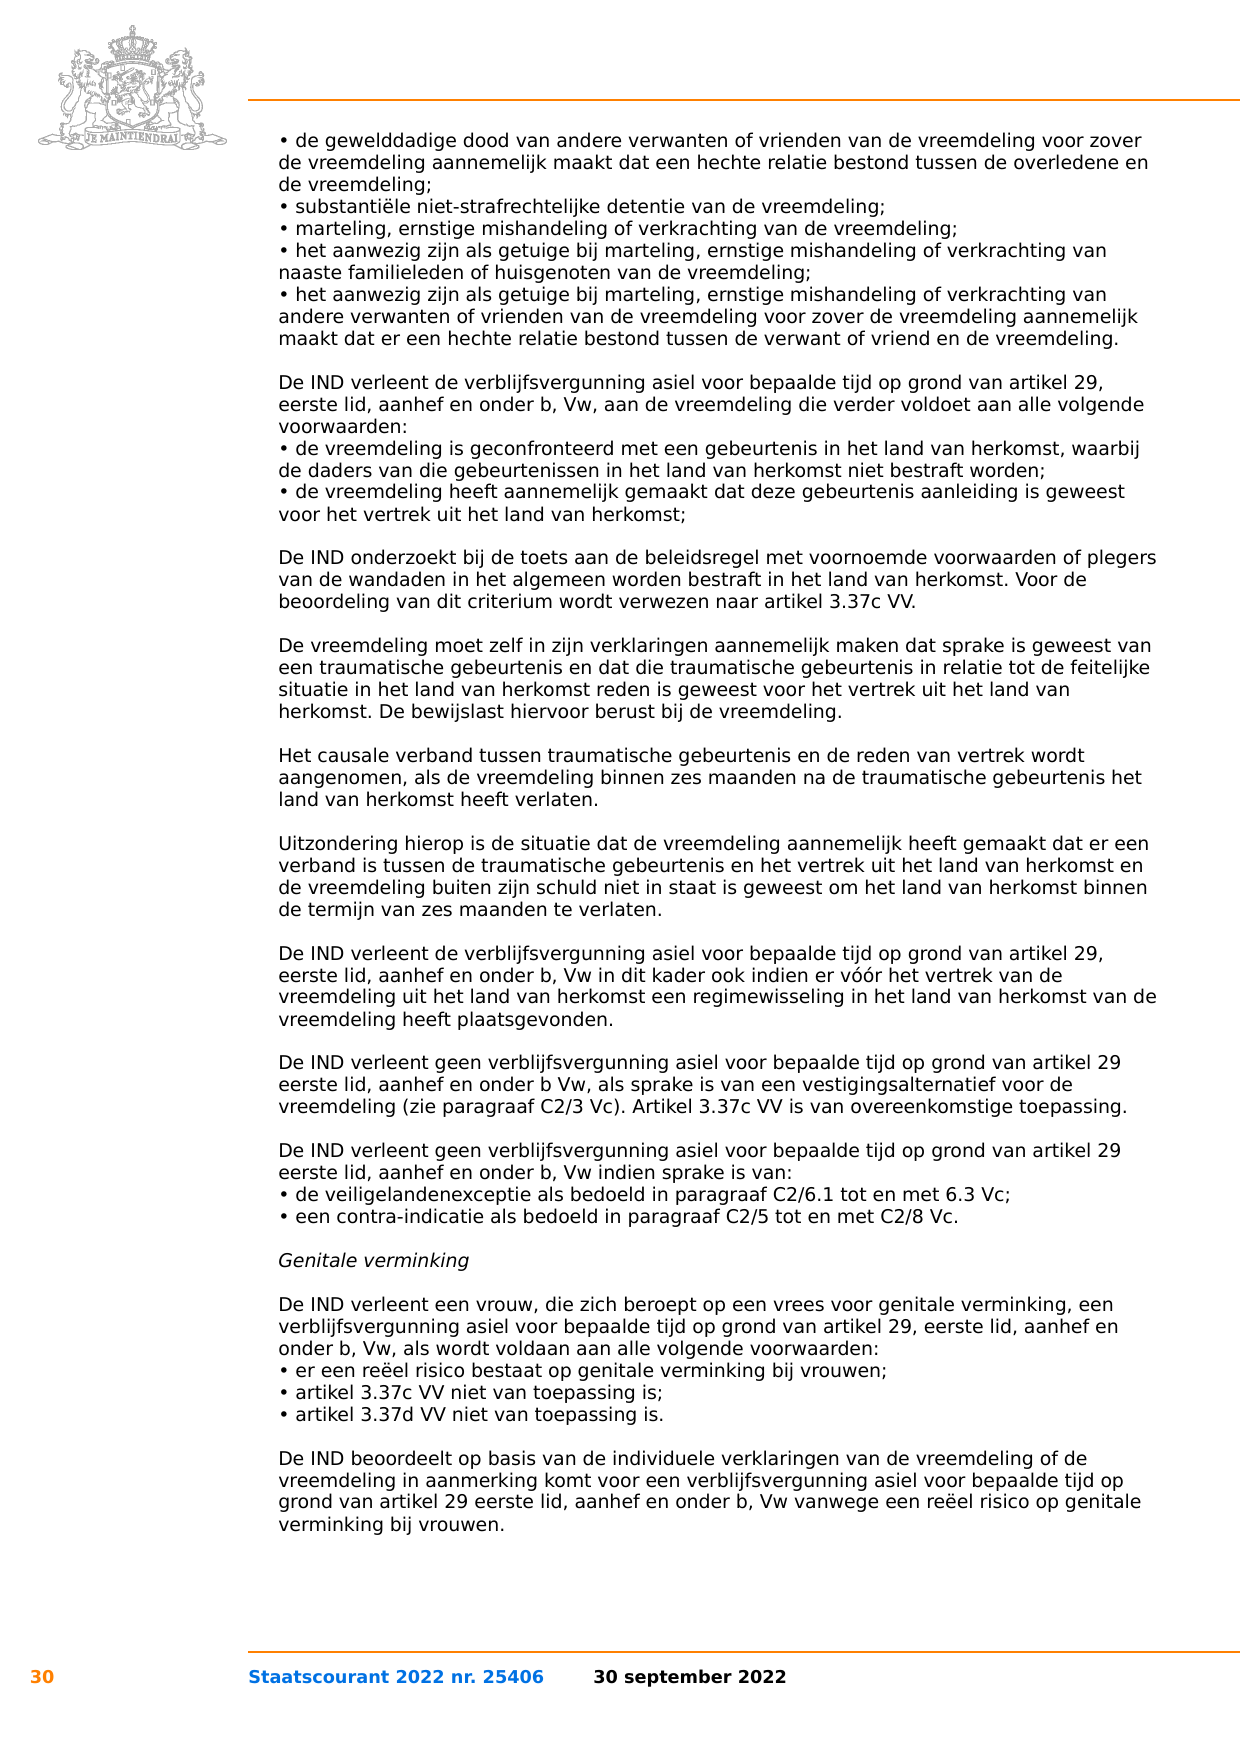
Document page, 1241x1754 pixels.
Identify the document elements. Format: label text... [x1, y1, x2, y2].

text • er een reëel risico bestaat op genitale verminking bij vrouwen; [278, 1360, 1163, 1382]
text Het causale verband tussen traumatische gebeurtenis en de reden van vertrek wordt aangenomen, als de vreemdeling binnen zes maanden na de traumatische gebeurtenis het land van herkomst heeft verlaten. [278, 745, 1163, 811]
subtitle Genitale verminking [278, 1250, 1163, 1272]
text • het aanwezig zijn als getuige bij marteling, ernstige mishandeling of verkrachting van andere verwanten of vrienden van de vreemdeling voor zover de vreemdeling aannemelijk maakt dat er een hechte relatie bestond tussen de verwant of vriend en de vreemdeling. [278, 284, 1163, 350]
text • de veiligelandenexceptie als bedoeld in paragraaf C2/6.1 tot en met 6.3 Vc; [278, 1184, 1163, 1206]
text De vreemdeling moet zelf in zijn verklaringen aannemelijk maken dat sprake is geweest van een traumatische gebeurtenis en dat die traumatische gebeurtenis in relatie tot de feitelijke situatie in het land van herkomst reden is geweest voor het vertrek uit het land van herkomst. De bewijslast hiervoor berust bij de vreemdeling. [278, 635, 1163, 723]
text • een contra-indicatie als bedoeld in paragraaf C2/5 tot en met C2/8 Vc. [278, 1206, 1163, 1228]
text De IND onderzoekt bij de toets aan de beleidsregel met voornoemde voorwaarden of plegers van de wandaden in het algemeen worden bestraft in het land van herkomst. Voor de beoordeling van dit criterium wordt verwezen naar artikel 3.37c VV. [278, 547, 1163, 613]
picture [38, 25, 227, 150]
text De IND verleent geen verblijfsvergunning asiel voor bepaalde tijd op grond van artikel 29 eerste lid, aanhef en onder b Vw, als sprake is van een vestigingsalternatief voor de vreemdeling (zie paragraaf C2/3 Vc). Artikel 3.37c VV is van overeenkomstige toepassing. [278, 1052, 1163, 1118]
text • de vreemdeling heeft aannemelijk gemaakt dat deze gebeurtenis aanleiding is geweest voor het vertrek uit het land van herkomst; [278, 481, 1163, 525]
text De IND verleent geen verblijfsvergunning asiel voor bepaalde tijd op grond van artikel 29 eerste lid, aanhef en onder b, Vw indien sprake is van: [278, 1140, 1163, 1184]
text • de vreemdeling is geconfronteerd met een gebeurtenis in het land van herkomst, waarbij de daders van die gebeurtenissen in het land van herkomst niet bestraft worden; [278, 437, 1163, 481]
text • het aanwezig zijn als getuige bij marteling, ernstige mishandeling of verkrachting van naaste familieleden of huisgenoten van de vreemdeling; [278, 240, 1163, 284]
text • substantiële niet-strafrechtelijke detentie van de vreemdeling; [278, 196, 1163, 218]
text De IND verleent de verblijfsvergunning asiel voor bepaalde tijd op grond van artikel 29, eerste lid, aanhef en onder b, Vw, aan de vreemdeling die verder voldoet aan alle volgende voorwaarden: [278, 372, 1163, 437]
text • marteling, ernstige mishandeling of verkrachting van de vreemdeling; [278, 218, 1163, 240]
text De IND verleent een vrouw, die zich beroept op een vrees voor genitale verminking, een verblijfsvergunning asiel voor bepaalde tijd op grond van artikel 29, eerste lid, aanhef en onder b, Vw, als wordt voldaan aan alle volgende voorwaarden: [278, 1294, 1163, 1360]
text De IND verleent de verblijfsvergunning asiel voor bepaalde tijd op grond van artikel 29, eerste lid, aanhef en onder b, Vw in dit kader ook indien er vóór het vertrek van de vreemdeling uit het land van herkomst een regimewisseling in het land van herkomst van de vreemdeling heeft plaatsgevonden. [278, 942, 1163, 1030]
text • artikel 3.37c VV niet van toepassing is; [278, 1382, 1163, 1404]
text De IND beoordeelt op basis van de individuele verklaringen van de vreemdeling of de vreemdeling in aanmerking komt voor een verblijfsvergunning asiel voor bepaalde tijd op grond van artikel 29 eerste lid, aanhef en onder b, Vw vanwege een reëel risico op genitale verminking bij vrouwen. [278, 1447, 1163, 1535]
text • artikel 3.37d VV niet van toepassing is. [278, 1404, 1163, 1426]
text • de gewelddadige dood van andere verwanten of vrienden van de vreemdeling voor zover de vreemdeling aannemelijk maakt dat een hechte relatie bestond tussen de overledene en de vreemdeling; [278, 130, 1163, 196]
text Uitzondering hierop is de situatie dat de vreemdeling aannemelijk heeft gemaakt dat er een verband is tussen de traumatische gebeurtenis en het vertrek uit het land van herkomst en de vreemdeling buiten zijn schuld niet in staat is geweest om het land van herkomst binnen de termijn van zes maanden te verlaten. [278, 833, 1163, 921]
